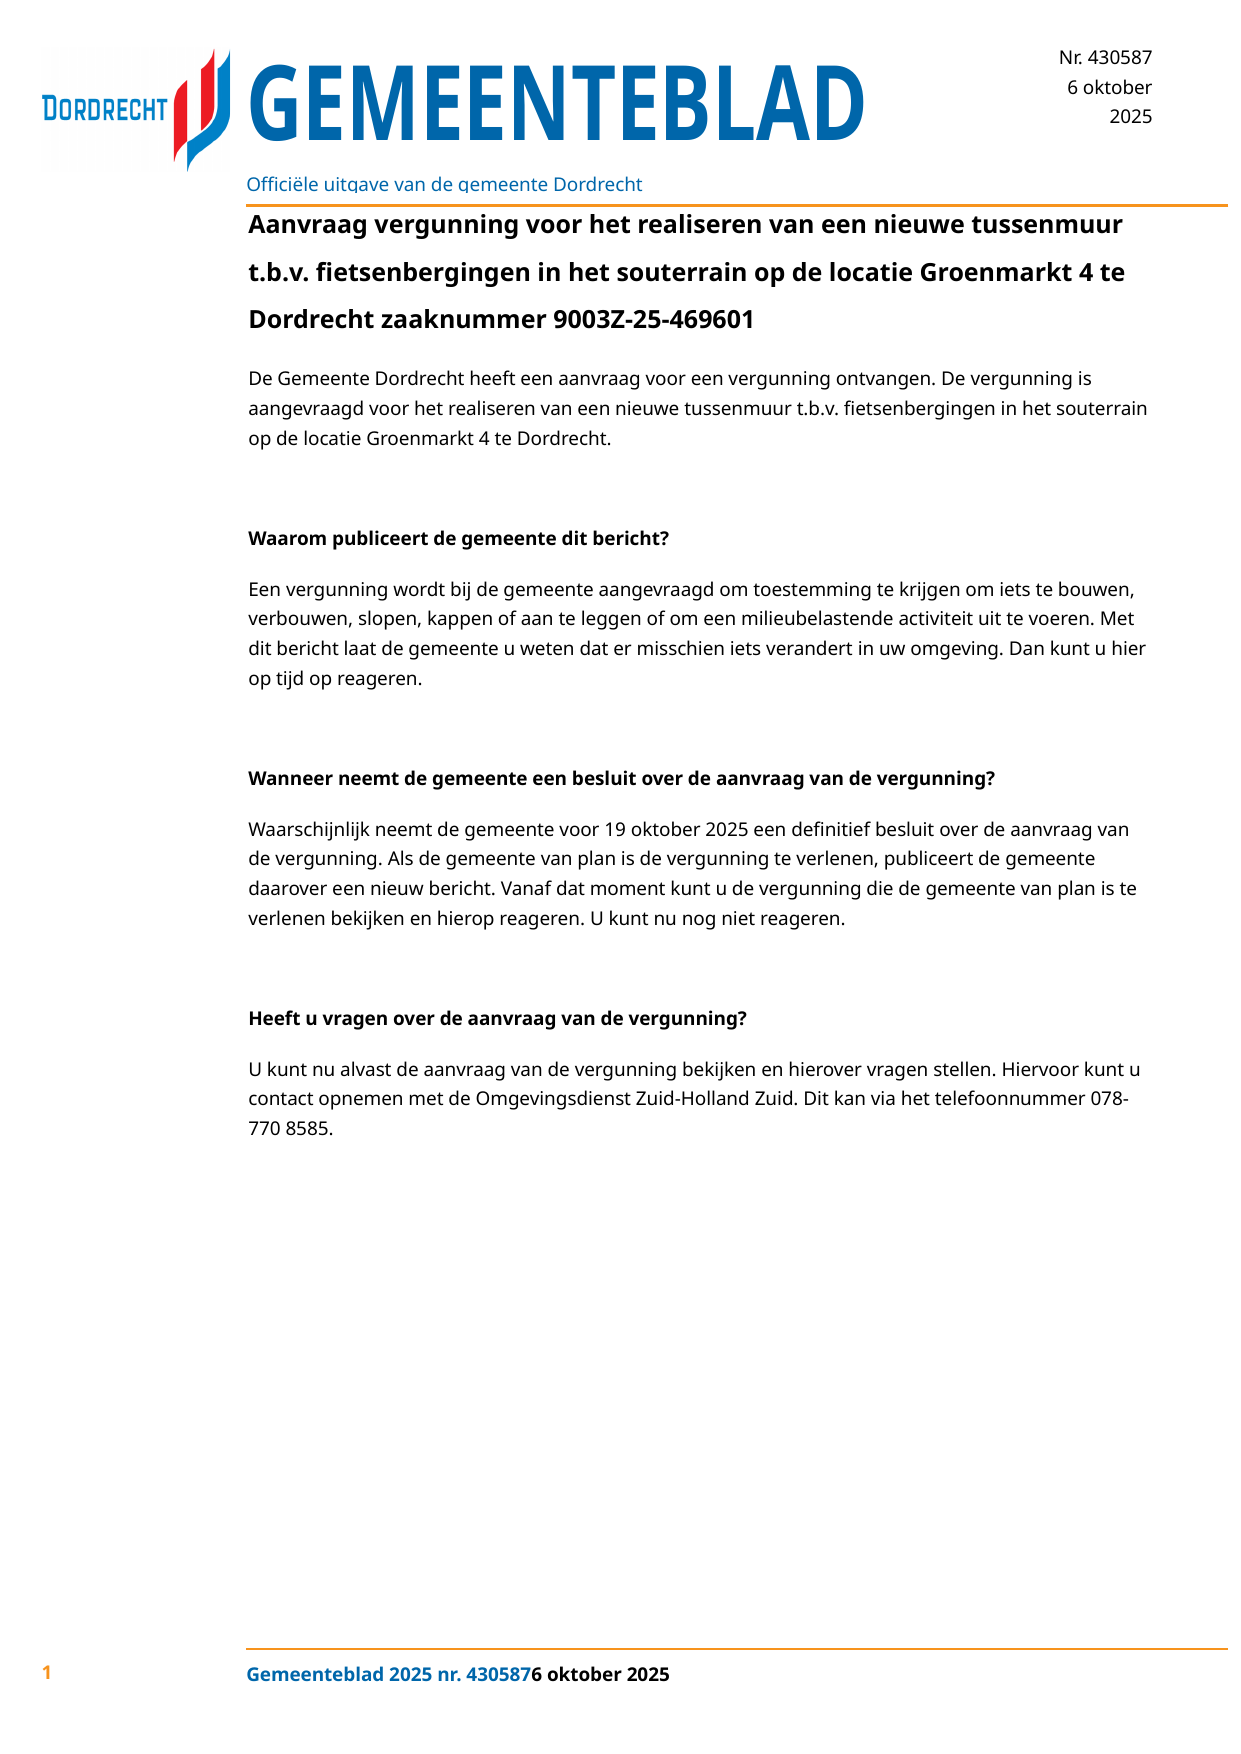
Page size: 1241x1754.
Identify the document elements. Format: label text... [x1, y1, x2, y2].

text De Gemeente Dordrecht heeft een aanvraag voor een vergunning ontvangen. De vergunning is aangevraagd voor het realiseren van een nieuwe tussenmuur t.b.v. fietsenbergingen in het souterrain op de locatie Groenmarkt 4 te Dordrecht. [248, 366, 1152, 450]
text Heeft u vragen over de aanvraag van de vergunning? [248, 1006, 1152, 1031]
text U kunt nu alvast de aanvraag van de vergunning bekijken en hierover vragen stellen. Hiervoor kunt u contact opnemen met de Omgevingsdienst Zuid-Holland Zuid. Dit kan via het telefoonnummer 078-770 8585. [248, 1056, 1152, 1141]
text Waarom publiceert de gemeente dit bericht? [248, 526, 1152, 551]
text Wanneer neemt de gemeente een besluit over de aanvraag van de vergunning? [248, 766, 1152, 791]
text Een vergunning wordt bij de gemeente aangevraagd om toestemming te krijgen om iets te bouwen, verbouwen, slopen, kappen of aan te leggen of om een milieubelastende activiteit uit te voeren. Met dit bericht laat de gemeente u weten dat er misschien iets verandert in uw omgeving. Dan kunt u hier op tijd op reageren. [248, 576, 1152, 690]
picture [41, 47, 231, 172]
text Waarschijnlijk neemt de gemeente voor 19 oktober 2025 een definitief besluit over de aanvraag van de vergunning. Als de gemeente van plan is de vergunning te verlenen, publiceert de gemeente daarover een nieuw bericht. Vanaf dat moment kunt u de vergunning die de gemeente van plan is te verlenen bekijken en hierop reageren. U kunt nu nog niet reageren. [248, 816, 1152, 930]
text Aanvraag vergunning voor het realiseren van een nieuwe tussenmuur t.b.v. fietsenbergingen in het souterrain op de locatie Groenmarkt 4 te Dordrecht zaaknummer 9003Z-25-469601 [248, 207, 1152, 336]
